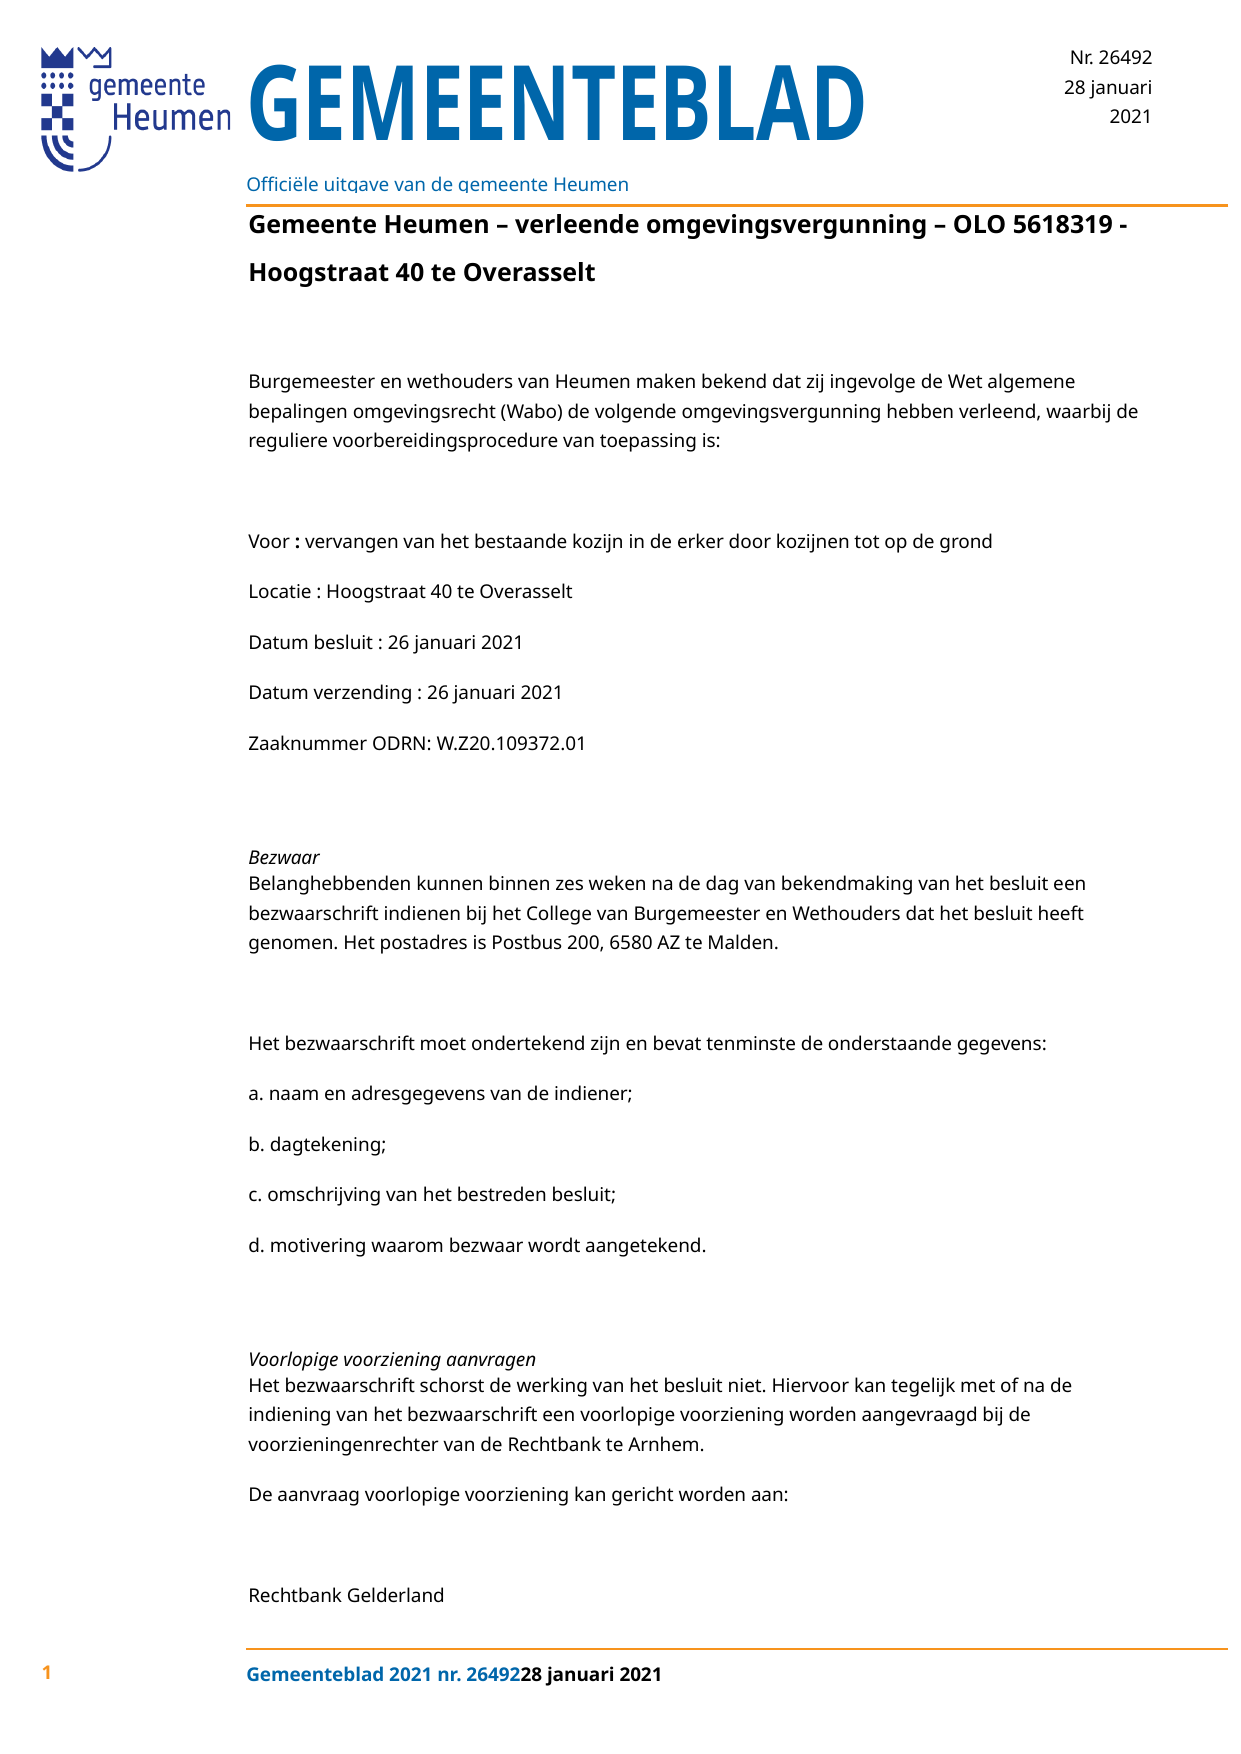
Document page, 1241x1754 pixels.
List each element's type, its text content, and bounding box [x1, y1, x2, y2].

text Datum verzending : 26 januari 2021 [248, 679, 1152, 705]
text Zaaknummer ODRN: W.Z20.109372.01 [248, 730, 1152, 756]
text De aanvraag voorlopige voorziening kan gericht worden aan: [248, 1481, 1152, 1507]
text Voor : vervangen van het bestaande kozijn in de erker door kozijnen tot op de grond [248, 528, 1152, 554]
text Burgemeester en wethouders van Heumen maken bekend dat zij ingevolge de Wet algemene bepalingen omgevingsrecht (Wabo) de volgende omgevingsvergunning hebben verleend, waarbij de reguliere voorbereidingsprocedure van toepassing is: [248, 368, 1152, 453]
text c. omschrijving van het bestreden besluit; [248, 1181, 1152, 1207]
text b. dagtekening; [248, 1131, 1152, 1157]
text Het bezwaarschrift moet ondertekend zijn en bevat tenminste de onderstaande gegevens: [248, 1030, 1152, 1056]
text Rechtbank Gelderland [248, 1582, 1152, 1608]
text Belanghebbenden kunnen binnen zes weken na de dag van bekendmaking van het besluit een bezwaarschrift indienen bij het College van Burgemeester en Wethouders dat het besluit heeft genomen. Het postadres is Postbus 200, 6580 AZ te Malden. [248, 870, 1152, 955]
text Locatie : Hoogstraat 40 te Overasselt [248, 579, 1152, 604]
text Voorlopige voorziening aanvragen [248, 1346, 1152, 1372]
picture [41, 47, 231, 172]
text a. naam en adresgegevens van de indiener; [248, 1081, 1152, 1106]
text Datum besluit : 26 januari 2021 [248, 629, 1152, 655]
text Het bezwaarschrift schorst de werking van het besluit niet. Hiervoor kan tegelijk met of na de indiening van het bezwaarschrift een voorlopige voorziening worden aangevraagd bij de voorzieningenrechter van de Rechtbank te Arnhem. [248, 1372, 1152, 1457]
text Bezwaar [248, 844, 1152, 870]
text Gemeente Heumen – verleende omgevingsvergunning – OLO 5618319 - Hoogstraat 40 te Overasselt [248, 207, 1152, 288]
text d. motivering waarom bezwaar wordt aangetekend. [248, 1232, 1152, 1257]
